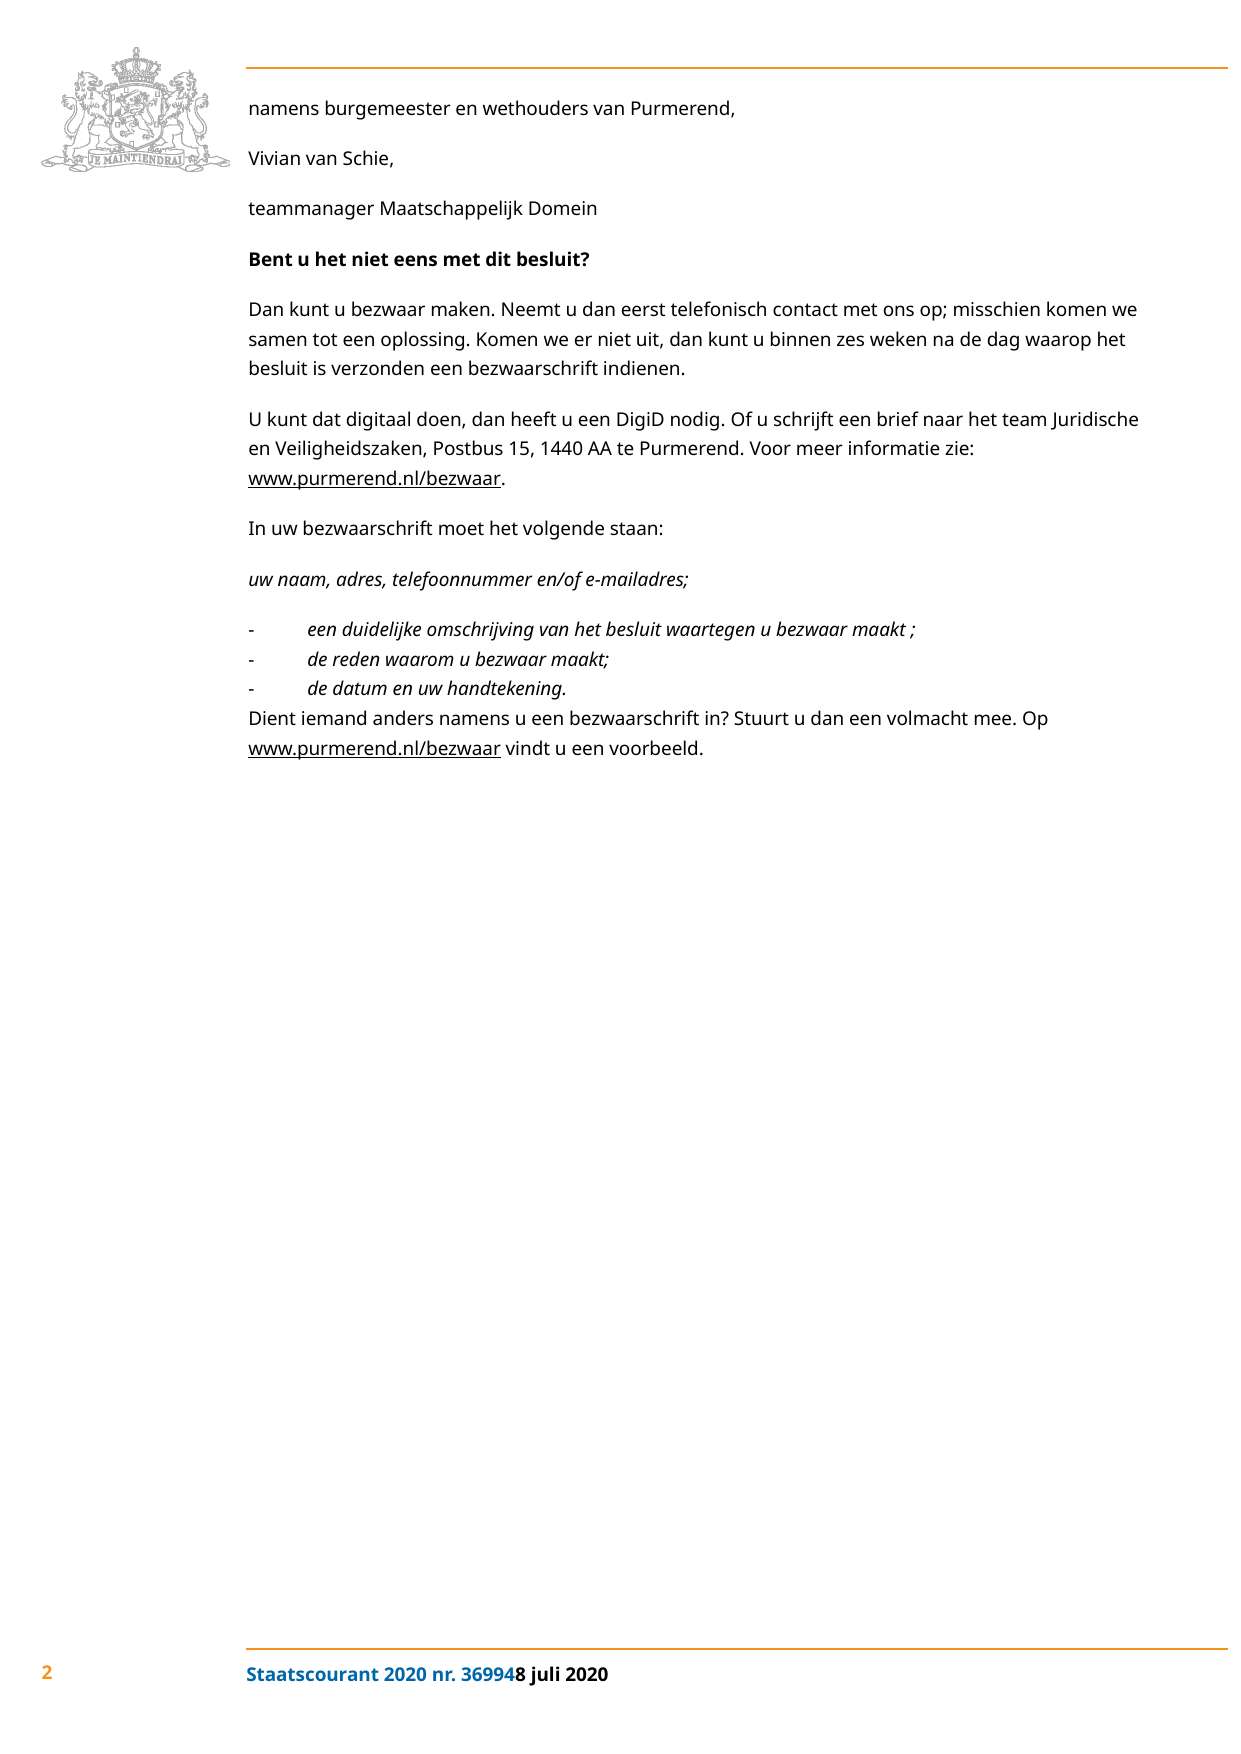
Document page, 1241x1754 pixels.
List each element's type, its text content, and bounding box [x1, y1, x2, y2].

list de datum en uw handtekening. [248, 676, 1152, 701]
list de reden waarom u bezwaar maakt; [248, 646, 1152, 672]
text Dan kunt u bezwaar maken. Neemt u dan eerst telefonisch contact met ons op; misschien komen we samen tot een oplossing. Komen we er niet uit, dan kunt u binnen zes weken na de dag waarop het besluit is verzonden een bezwaarschrift indienen. [248, 296, 1152, 381]
text In uw bezwaarschrift moet het volgende staan: [248, 516, 1152, 541]
text uw naam, adres, telefoonnummer en/of e-mailadres; [248, 566, 1152, 592]
text namens burgemeester en wethouders van Purmerend, [248, 95, 1152, 121]
text U kunt dat digitaal doen, dan heeft u een DigiD nodig. Of u schrijft een brief naar het team Juridische en Veiligheidszaken, Postbus 15, 1440 AA te Purmerend. Voor meer informatie zie: www.purmerend.nl/bezwaar. [248, 406, 1152, 491]
text teammanager Maatschappelijk Domein [248, 196, 1152, 221]
text Dient iemand anders namens u een bezwaarschrift in? Stuurt u dan een volmacht mee. Op www.purmerend.nl/bezwaar vindt u een voorbeeld. [248, 705, 1152, 761]
text Vivian van Schie, [248, 145, 1152, 171]
picture [41, 47, 231, 172]
text Bent u het niet eens met dit besluit? [248, 246, 1152, 272]
list een duidelijke omschrijving van het besluit waartegen u bezwaar maakt ; [248, 616, 1152, 642]
